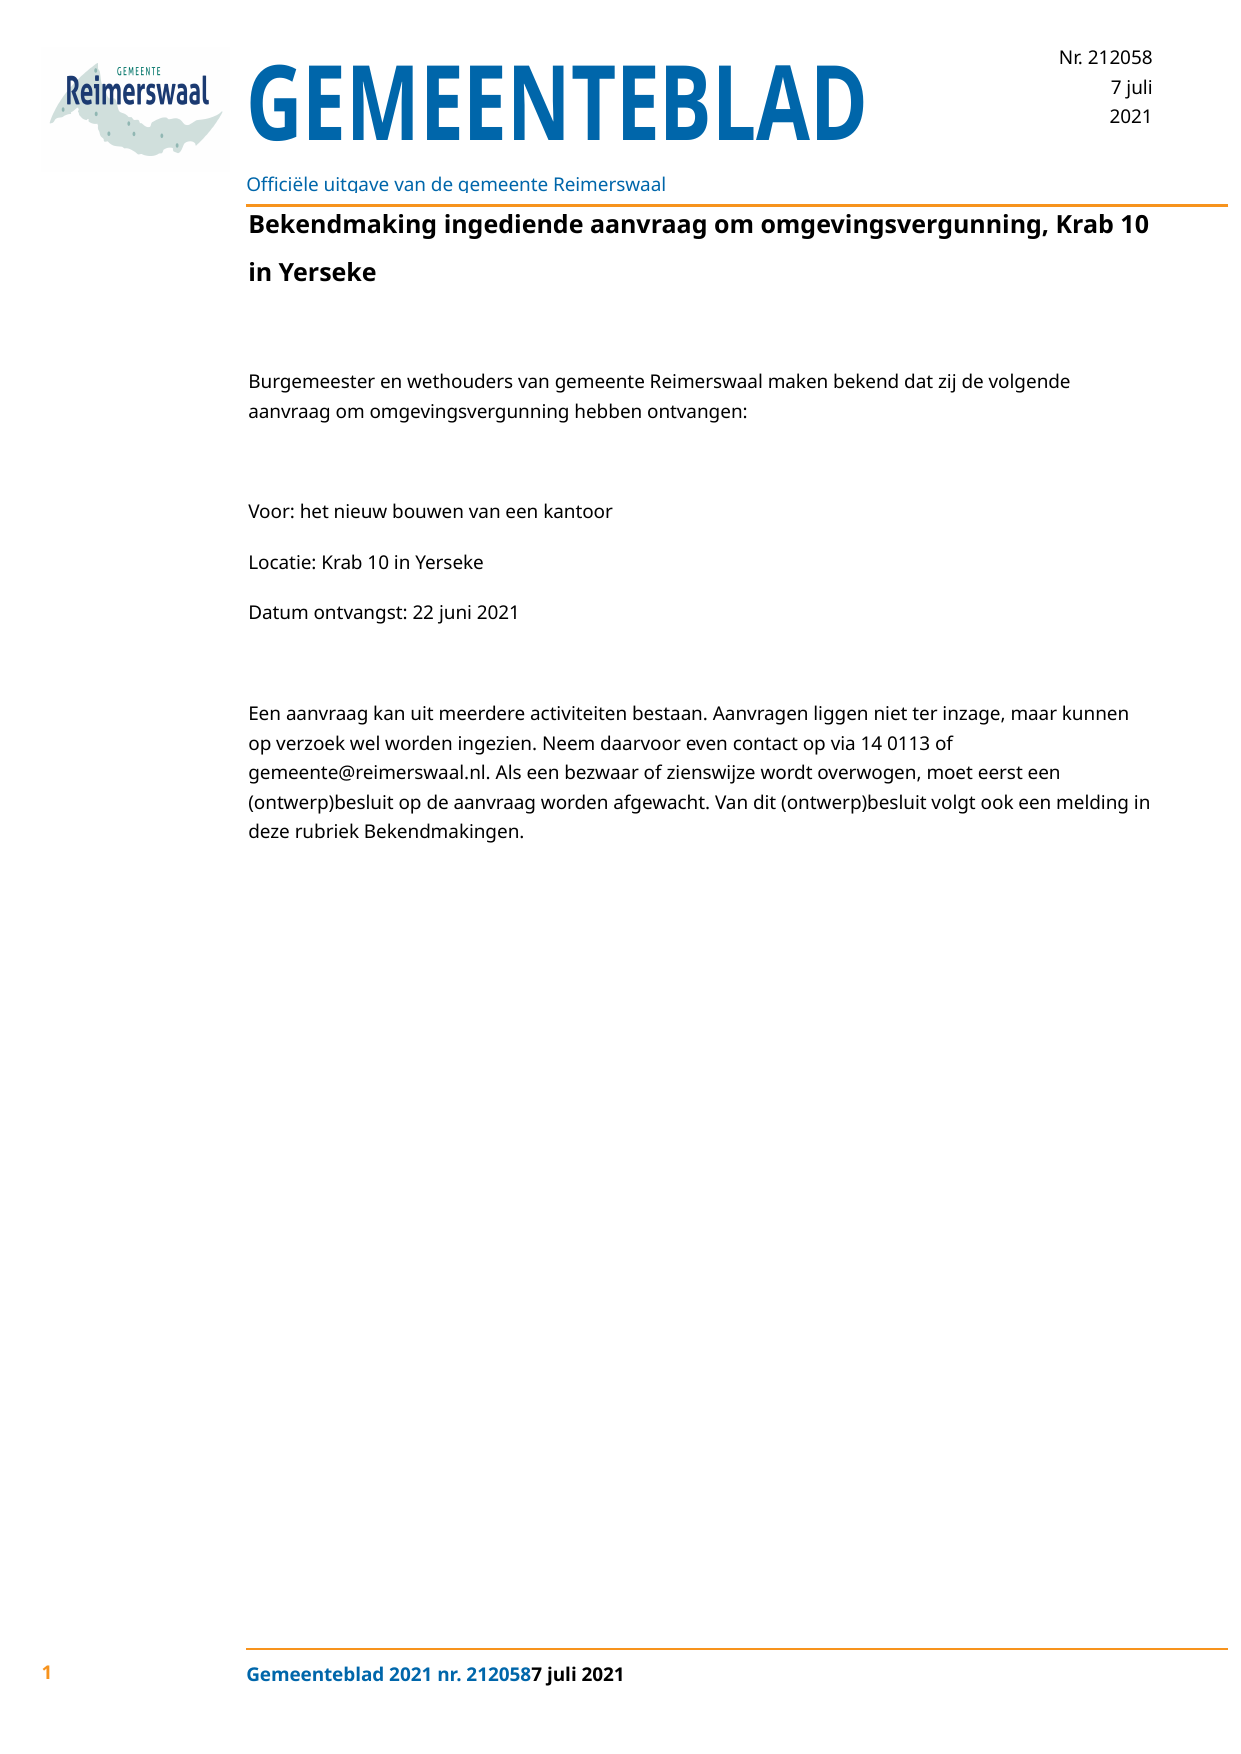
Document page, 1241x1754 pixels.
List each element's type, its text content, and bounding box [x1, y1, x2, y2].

picture [41, 47, 231, 172]
text Burgemeester en wethouders van gemeente Reimerswaal maken bekend dat zij de volgende aanvraag om omgevingsvergunning hebben ontvangen: [248, 368, 1152, 424]
text Bekendmaking ingediende aanvraag om omgevingsvergunning, Krab 10 in Yerseke [248, 207, 1152, 288]
text Voor: het nieuw bouwen van een kantoor [248, 499, 1152, 524]
text Locatie: Krab 10 in Yerseke [248, 549, 1152, 575]
text Een aanvraag kan uit meerdere activiteiten bestaan. Aanvragen liggen niet ter inzage, maar kunnen op verzoek wel worden ingezien. Neem daarvoor even contact op via 14 0113 of gemeente@reimerswaal.nl. Als een bezwaar of zienswijze wordt overwogen, moet eerst een (ontwerp)besluit op de aanvraag worden afgewacht. Van dit (ontwerp)besluit volgt ook een melding in deze rubriek Bekendmakingen. [248, 700, 1152, 844]
text Datum ontvangst: 22 juni 2021 [248, 599, 1152, 625]
